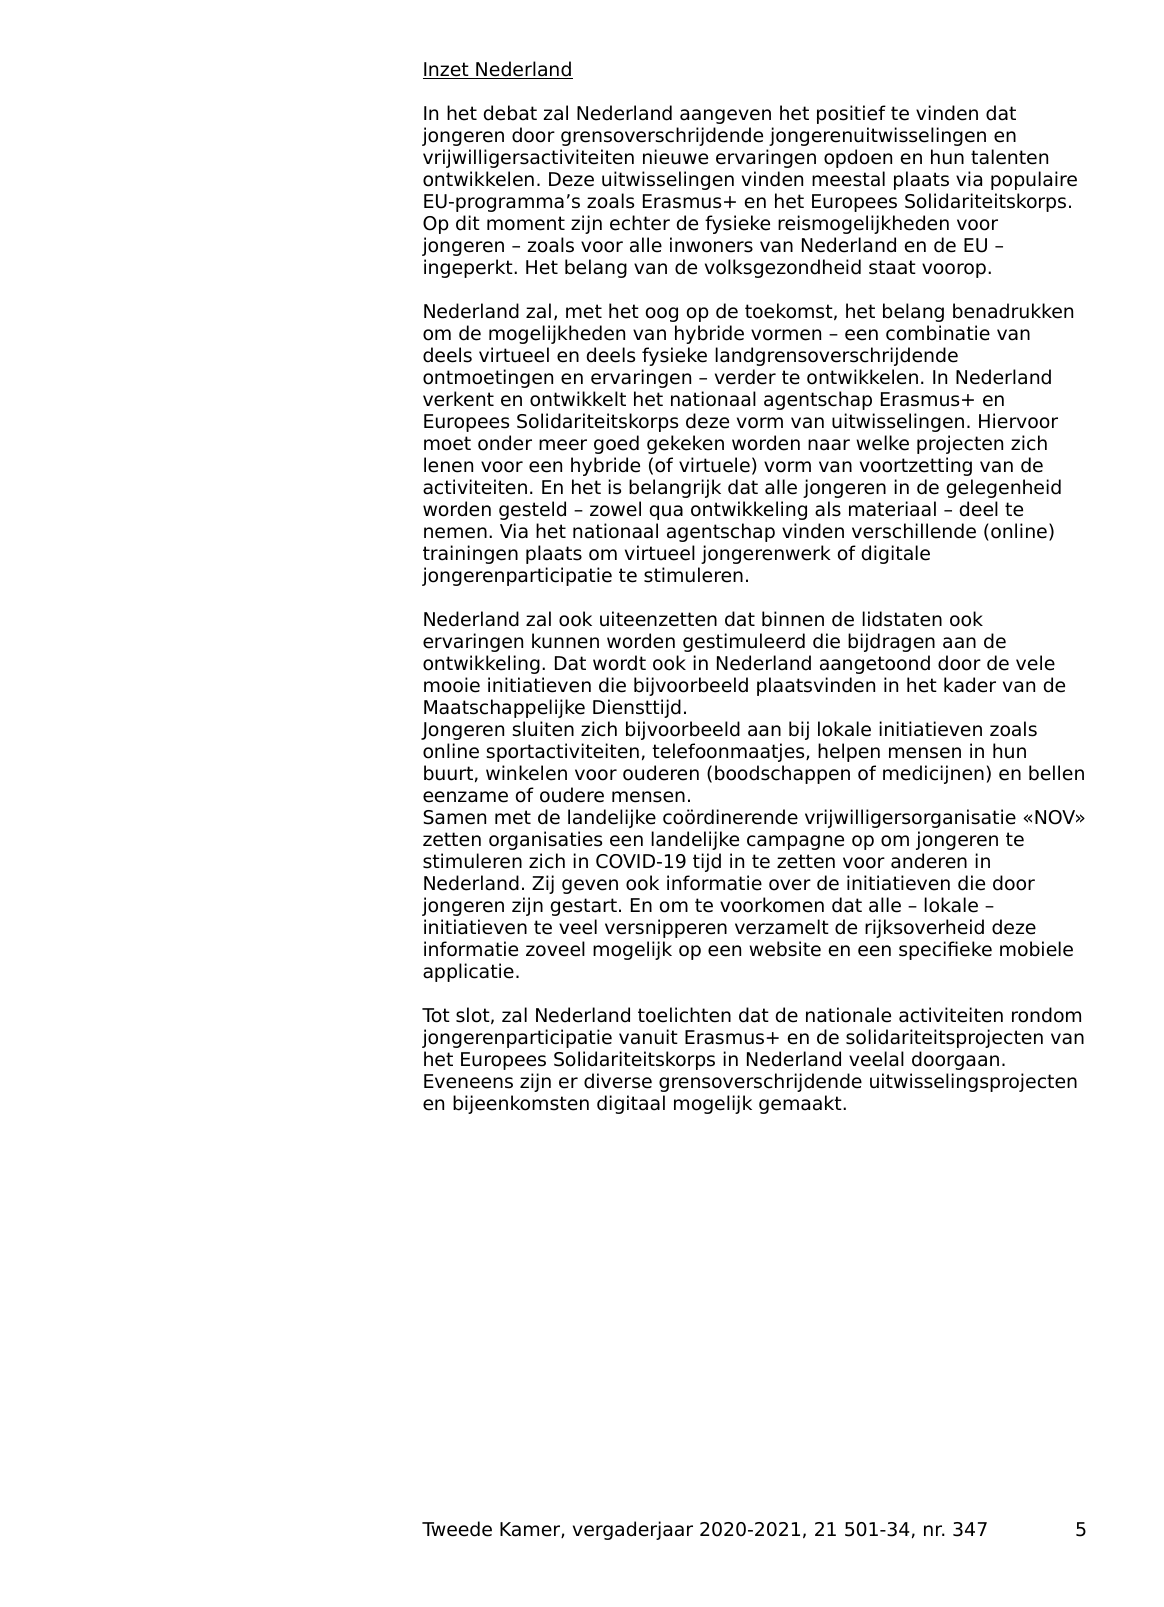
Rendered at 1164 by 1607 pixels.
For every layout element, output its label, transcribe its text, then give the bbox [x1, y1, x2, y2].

subtitle Inzet Nederland [422, 59, 1087, 81]
text Samen met de landelijke coördinerende vrijwilligersorganisatie «NOV» zetten organisaties een landelijke campagne op om jongeren te stimuleren zich in COVID-19 tijd in te zetten voor anderen in Nederland. Zij geven ook informatie over de initiatieven die door jongeren zijn gestart. En om te voorkomen dat alle – lokale – initiatieven te veel versnipperen verzamelt de rijksoverheid deze informatie zoveel mogelijk op een website en een specifieke mobiele applicatie. [422, 807, 1087, 983]
text In het debat zal Nederland aangeven het positief te vinden dat jongeren door grensoverschrijdende jongerenuitwisselingen en vrijwilligersactiviteiten nieuwe ervaringen opdoen en hun talenten ontwikkelen. Deze uitwisselingen vinden meestal plaats via populaire EU-programma’s zoals Erasmus+ en het Europees Solidariteitskorps. Op dit moment zijn echter de fysieke reismogelijkheden voor jongeren – zoals voor alle inwoners van Nederland en de EU – ingeperkt. Het belang van de volksgezondheid staat voorop. [422, 103, 1087, 279]
text Nederland zal ook uiteenzetten dat binnen de lidstaten ook ervaringen kunnen worden gestimuleerd die bijdragen aan de ontwikkeling. Dat wordt ook in Nederland aangetoond door de vele mooie initiatieven die bijvoorbeeld plaatsvinden in het kader van de Maatschappelijke Diensttijd. [422, 609, 1087, 719]
text Jongeren sluiten zich bijvoorbeeld aan bij lokale initiatieven zoals online sportactiviteiten, telefoonmaatjes, helpen mensen in hun buurt, winkelen voor ouderen (boodschappen of medicijnen) en bellen eenzame of oudere mensen. [422, 719, 1087, 807]
text Nederland zal, met het oog op de toekomst, het belang benadrukken om de mogelijkheden van hybride vormen – een combinatie van deels virtueel en deels fysieke landgrensoverschrijdende ontmoetingen en ervaringen – verder te ontwikkelen. In Nederland verkent en ontwikkelt het nationaal agentschap Erasmus+ en Europees Solidariteitskorps deze vorm van uitwisselingen. Hiervoor moet onder meer goed gekeken worden naar welke projecten zich lenen voor een hybride (of virtuele) vorm van voortzetting van de activiteiten. En het is belangrijk dat alle jongeren in de gelegenheid worden gesteld – zowel qua ontwikkeling als materiaal – deel te nemen. Via het nationaal agentschap vinden verschillende (online) trainingen plaats om virtueel jongerenwerk of digitale jongerenparticipatie te stimuleren. [422, 301, 1087, 587]
text Tot slot, zal Nederland toelichten dat de nationale activiteiten rondom jongerenparticipatie vanuit Erasmus+ en de solidariteitsprojecten van het Europees Solidariteitskorps in Nederland veelal doorgaan. Eveneens zijn er diverse grensoverschrijdende uitwisselingsprojecten en bijeenkomsten digitaal mogelijk gemaakt. [422, 1005, 1087, 1115]
